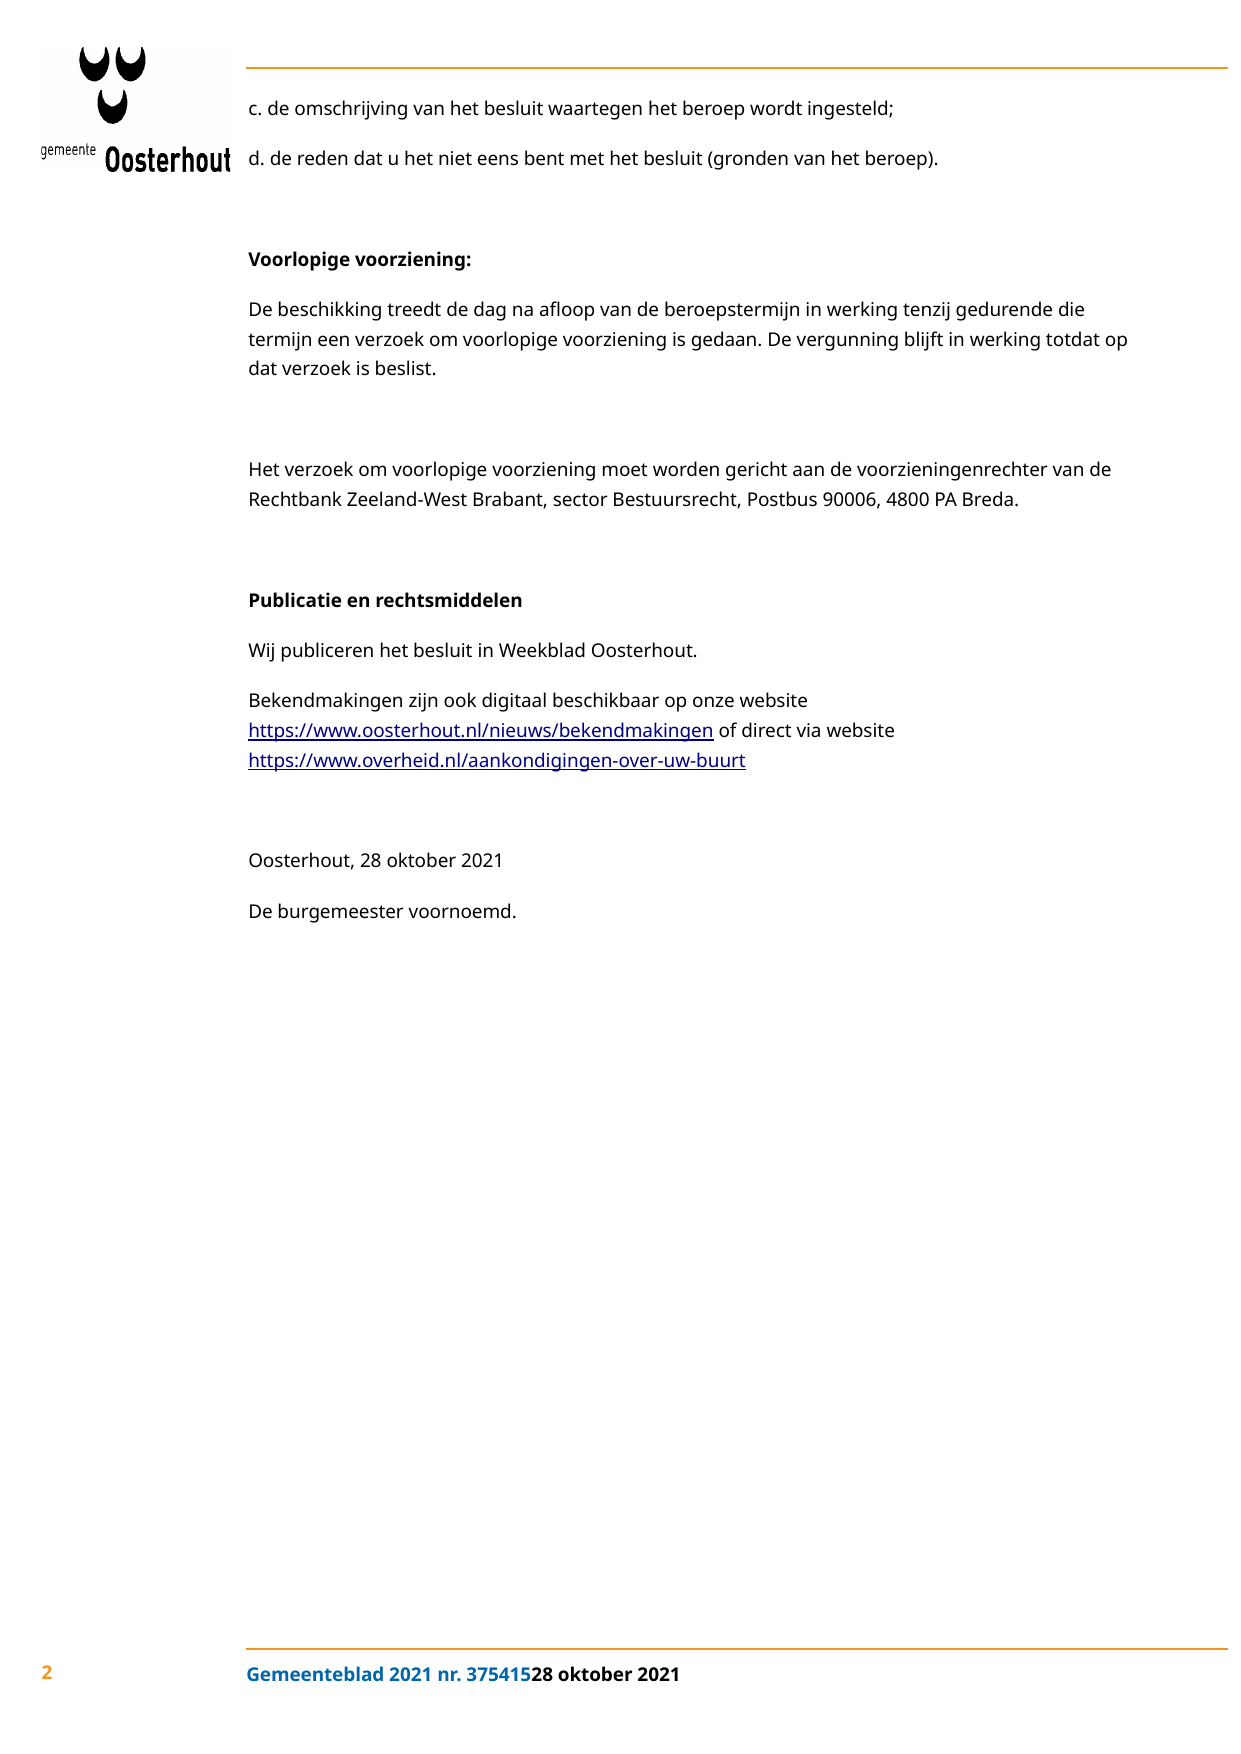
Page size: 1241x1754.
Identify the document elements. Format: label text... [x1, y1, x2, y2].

text Wij publiceren het besluit in Weekblad Oosterhout. [248, 637, 1152, 663]
text c. de omschrijving van het besluit waartegen het beroep wordt ingesteld; [248, 95, 1152, 121]
text d. de reden dat u het niet eens bent met het besluit (gronden van het beroep). [248, 145, 1152, 171]
text Het verzoek om voorlopige voorziening moet worden gericht aan de voorzieningenrechter van de Rechtbank Zeeland-West Brabant, sector Bestuursrecht, Postbus 90006, 4800 PA Breda. [248, 456, 1152, 512]
text Voorlopige voorziening: [248, 246, 1152, 272]
text Publicatie en rechtsmiddelen [248, 587, 1152, 613]
picture [41, 47, 231, 172]
text Oosterhout, 28 oktober 2021 [248, 848, 1152, 873]
text De beschikking treedt de dag na afloop van de beroepstermijn in werking tenzij gedurende die termijn een verzoek om voorlopige voorziening is gedaan. De vergunning blijft in werking totdat op dat verzoek is beslist. [248, 296, 1152, 381]
text Bekendmakingen zijn ook digitaal beschikbaar op onze website https://www.oosterhout.nl/nieuws/bekendmakingen of direct via website https://www.overheid.nl/aankondigingen-over-uw-buurt [248, 688, 1152, 773]
text De burgemeester voornoemd. [248, 898, 1152, 924]
